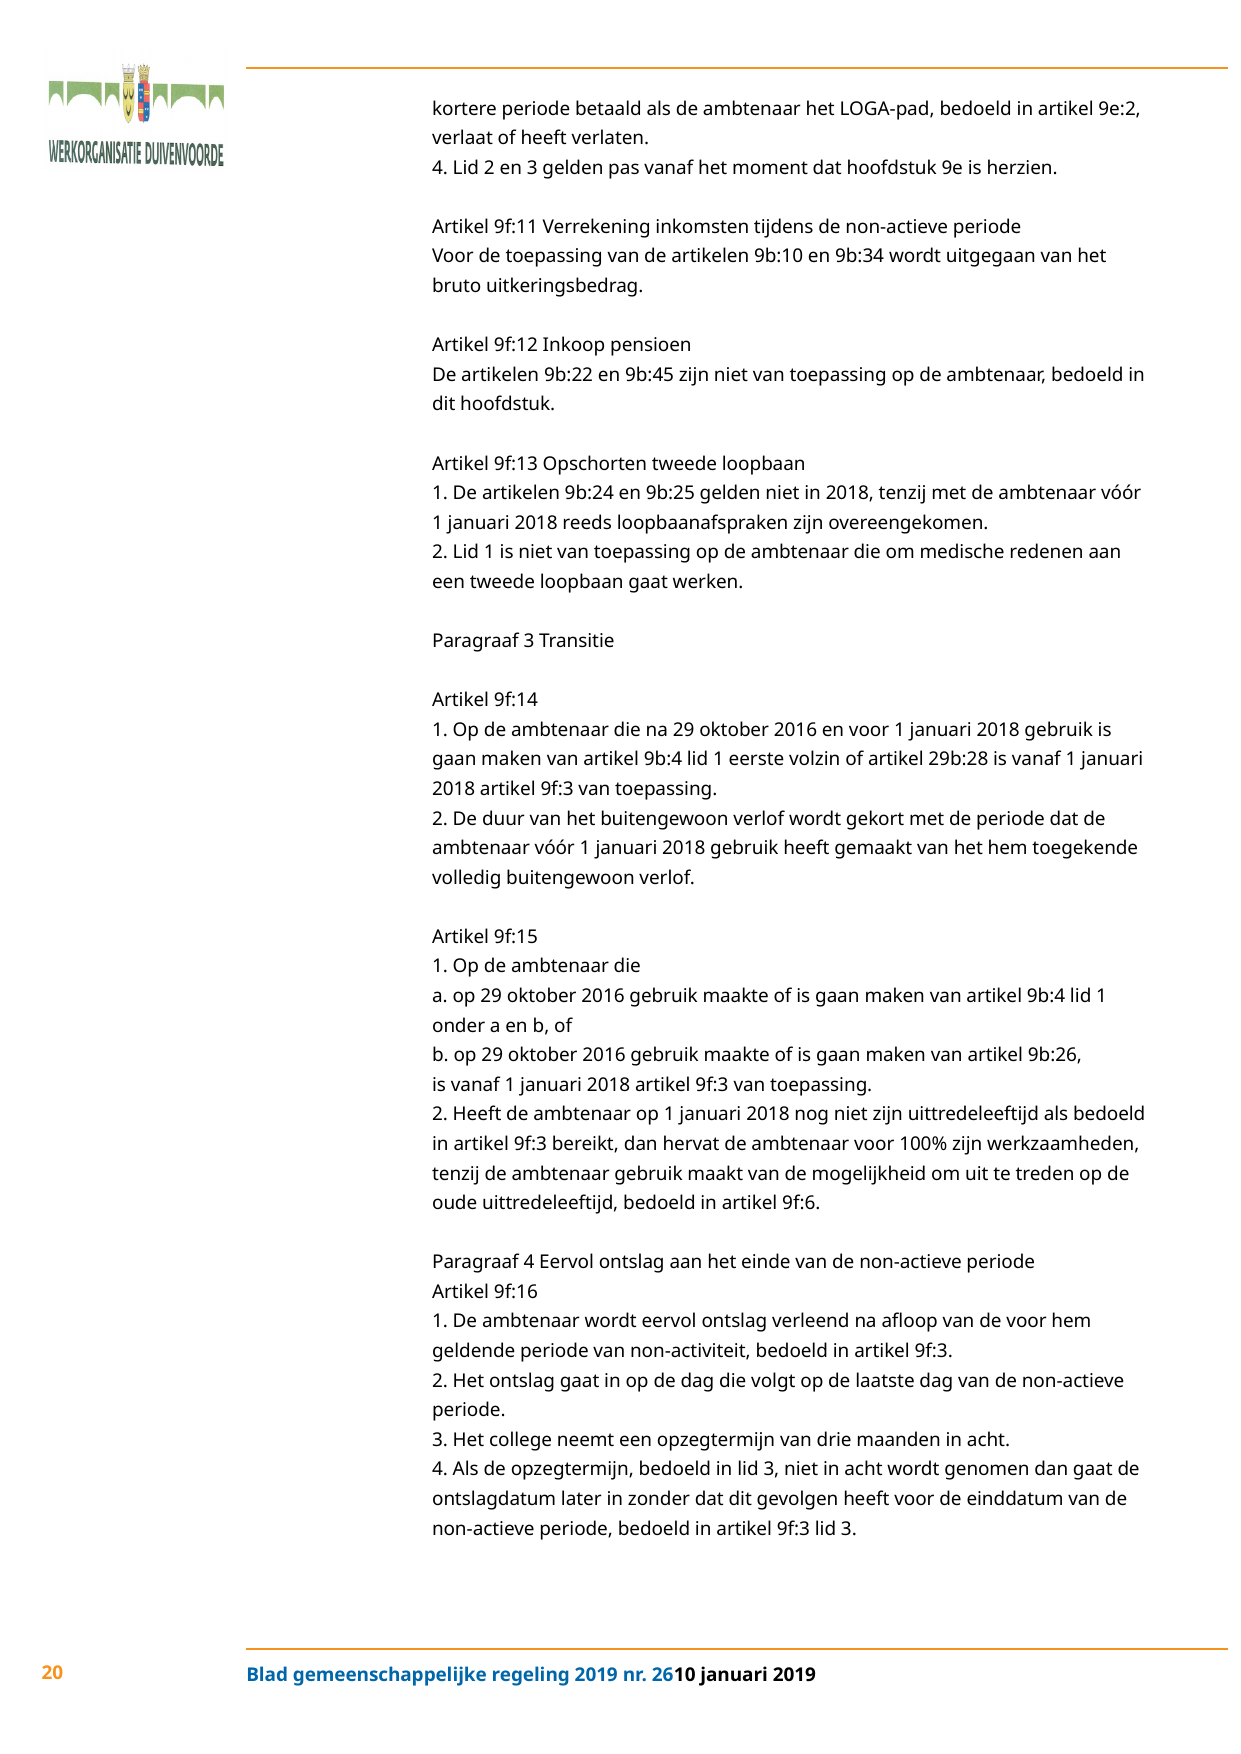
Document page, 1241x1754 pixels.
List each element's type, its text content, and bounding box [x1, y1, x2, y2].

picture [41, 47, 231, 172]
table_cell kortere periode betaald als de ambtenaar het LOGA-pad, bedoeld in artikel 9e:2, verlaat of heeft verlaten. 4. Lid 2 en 3 gelden pas vanaf het moment dat hoofdstuk 9e is herzien. Artikel 9f:11 Verrekening inkomsten tijdens de non-actieve periode Voor de toepassing van de artikelen 9b:10 en 9b:34 wordt uitgegaan van het bruto uitkeringsbedrag. Artikel 9f:12 Inkoop pensioen De artikelen 9b:22 en 9b:45 zijn niet van toepassing op de ambtenaar, bedoeld in dit hoofdstuk. Artikel 9f:13 Opschorten tweede loopbaan 1. De artikelen 9b:24 en 9b:25 gelden niet in 2018, tenzij met de ambtenaar vóór 1 januari 2018 reeds loopbaanafspraken zijn overeengekomen. 2. Lid 1 is niet van toepassing op de ambtenaar die om medische redenen aan een tweede loopbaan gaat werken. Paragraaf 3 Transitie Artikel 9f:14 1. Op de ambtenaar die na 29 oktober 2016 en voor 1 januari 2018 gebruik is gaan maken van artikel 9b:4 lid 1 eerste volzin of artikel 29b:28 is vanaf 1 januari 2018 artikel 9f:3 van toepassing. 2. De duur van het buitengewoon verlof wordt gekort met de periode dat de ambtenaar vóór 1 januari 2018 gebruik heeft gemaakt van het hem toegekende volledig buitengewoon verlof. Artikel 9f:15 1. Op de ambtenaar die a. op 29 oktober 2016 gebruik maakte of is gaan maken van artikel 9b:4 lid 1 onder a en b, of b. op 29 oktober 2016 gebruik maakte of is gaan maken van artikel 9b:26, is vanaf 1 januari 2018 artikel 9f:3 van toepassing. 2. Heeft de ambtenaar op 1 januari 2018 nog niet zijn uittredeleeftijd als bedoeld in artikel 9f:3 bereikt, dan hervat de ambtenaar voor 100% zijn werkzaamheden, tenzij de ambtenaar gebruik maakt van de mogelijkheid om uit te treden op de oude uittredeleeftijd, bedoeld in artikel 9f:6. Paragraaf 4 Eervol ontslag aan het einde van de non-actieve periode Artikel 9f:16 1. De ambtenaar wordt eervol ontslag verleend na afloop van de voor hem geldende periode van non-activiteit, bedoeld in artikel 9f:3. 2. Het ontslag gaat in op de dag die volgt op de laatste dag van de non-actieve periode. 3. Het college neemt een opzegtermijn van drie maanden in acht. 4. Als de opzegtermijn, bedoeld in lid 3, niet in acht wordt genomen dan gaat de ontslagdatum later in zonder dat dit gevolgen heeft voor de einddatum van de non-actieve periode, bedoeld in artikel 9f:3 lid 3. [432, 95, 1152, 1541]
table_cell [248, 95, 432, 1541]
